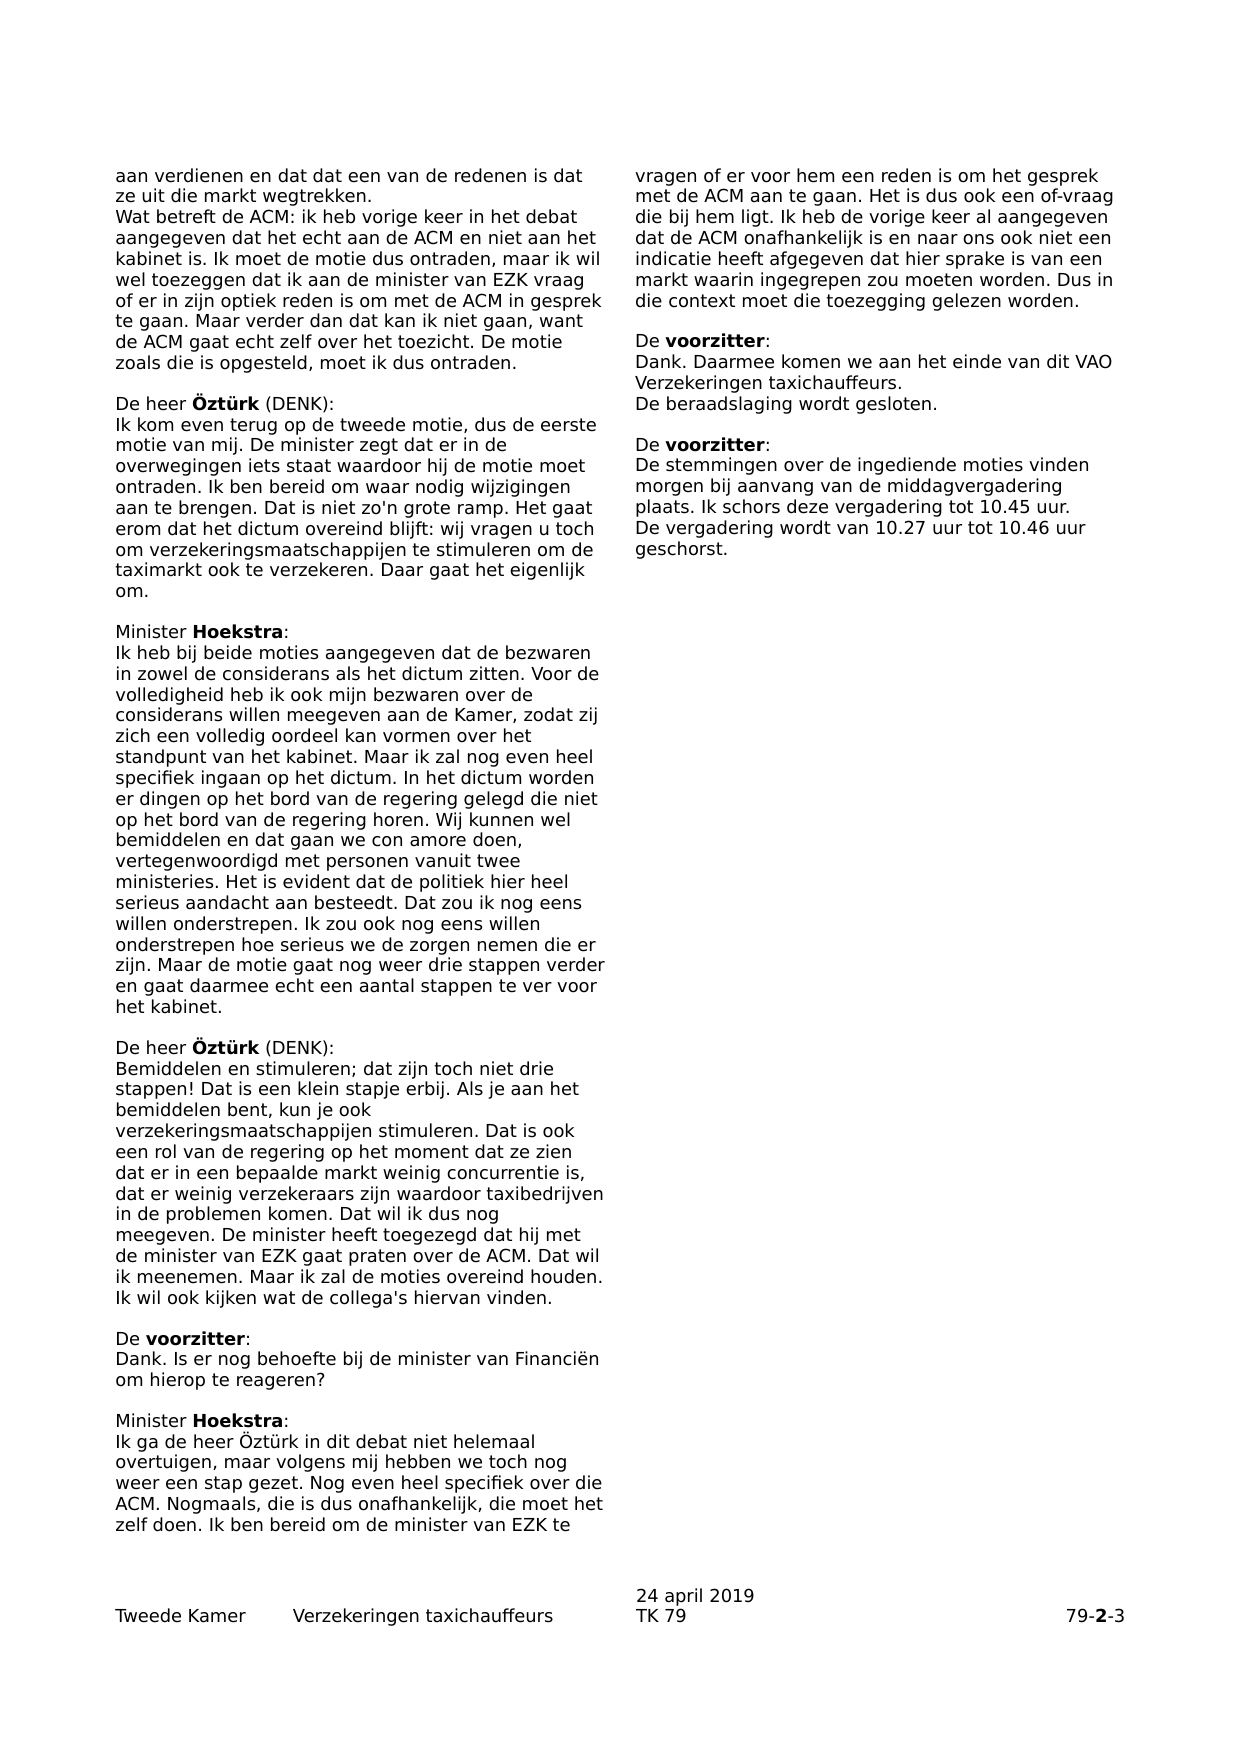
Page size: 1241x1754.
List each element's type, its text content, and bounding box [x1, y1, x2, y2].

text aan verdienen en dat dat een van de redenen is dat ze uit die markt wegtrekken. [115, 165, 605, 207]
text De heer Öztürk (DENK): [115, 394, 605, 414]
text De beraadslaging wordt gesloten. [635, 393, 1125, 414]
text vragen of er voor hem een reden is om het gesprek met de ACM aan te gaan. Het is dus ook een of-vraag die bij hem ligt. Ik heb de vorige keer al aangegeven dat de ACM onafhankelijk is en naar ons ook niet een indicatie heeft afgegeven dat hier sprake is van een markt waarin ingegrepen zou moeten worden. Dus in die context moet die toezegging gelezen worden. [635, 165, 1125, 311]
text Minister Hoekstra: [115, 622, 605, 643]
text De voorzitter: [635, 331, 1125, 352]
text Wat betreft de ACM: ik heb vorige keer in het debat aangegeven dat het echt aan de ACM en niet aan het kabinet is. Ik moet de motie dus ontraden, maar ik wil wel toezeggen dat ik aan de minister van EZK vraag of er in zijn optiek reden is om met de ACM in gesprek te gaan. Maar verder dan dat kan ik niet gaan, want de ACM gaat echt zelf over het toezicht. De motie zoals die is opgesteld, moet ik dus ontraden. [115, 207, 605, 374]
text Dank. Is er nog behoefte bij de minister van Financiën om hierop te reageren? [115, 1349, 605, 1391]
text Minister Hoekstra: [115, 1411, 605, 1431]
text Dank. Daarmee komen we aan het einde van dit VAO Verzekeringen taxichauffeurs. [635, 352, 1125, 393]
text De stemmingen over de ingediende moties vinden morgen bij aanvang van de middagvergadering plaats. Ik schors deze vergadering tot 10.45 uur. [635, 455, 1125, 518]
text De heer Öztürk (DENK): [115, 1038, 605, 1058]
text De voorzitter: [115, 1328, 605, 1349]
text De voorzitter: [635, 434, 1125, 455]
text Ik kom even terug op de tweede motie, dus de eerste motie van mij. De minister zegt dat er in de overwegingen iets staat waardoor hij de motie moet ontraden. Ik ben bereid om waar nodig wijzigingen aan te brengen. Dat is niet zo'n grote ramp. Het gaat erom dat het dictum overeind blijft: wij vragen u toch om verzekeringsmaatschappijen te stimuleren om de taximarkt ook te verzekeren. Daar gaat het eigenlijk om. [115, 414, 605, 602]
text Ik ga de heer Öztürk in dit debat niet helemaal overtuigen, maar volgens mij hebben we toch nog weer een stap gezet. Nog even heel specifiek over die ACM. Nogmaals, die is dus onafhankelijk, die moet het zelf doen. Ik ben bereid om de minister van EZK te [115, 1431, 605, 1536]
text De vergadering wordt van 10.27 uur tot 10.46 uur geschorst. [635, 518, 1125, 559]
text Ik heb bij beide moties aangegeven dat de bezwaren in zowel de considerans als het dictum zitten. Voor de volledigheid heb ik ook mijn bezwaren over de considerans willen meegeven aan de Kamer, zodat zij zich een volledig oordeel kan vormen over het standpunt van het kabinet. Maar ik zal nog even heel specifiek ingaan op het dictum. In het dictum worden er dingen op het bord van de regering gelegd die niet op het bord van de regering horen. Wij kunnen wel bemiddelen en dat gaan we con amore doen, vertegenwoordigd met personen vanuit twee ministeries. Het is evident dat de politiek hier heel serieus aandacht aan besteedt. Dat zou ik nog eens willen onderstrepen. Ik zou ook nog eens willen onderstrepen hoe serieus we de zorgen nemen die er zijn. Maar de motie gaat nog weer drie stappen verder en gaat daarmee echt een aantal stappen te ver voor het kabinet. [115, 643, 605, 1018]
text Bemiddelen en stimuleren; dat zijn toch niet drie stappen! Dat is een klein stapje erbij. Als je aan het bemiddelen bent, kun je ook verzekeringsmaatschappijen stimuleren. Dat is ook een rol van de regering op het moment dat ze zien dat er in een bepaalde markt weinig concurrentie is, dat er weinig verzekeraars zijn waardoor taxibedrijven in de problemen komen. Dat wil ik dus nog meegeven. De minister heeft toegezegd dat hij met de minister van EZK gaat praten over de ACM. Dat wil ik meenemen. Maar ik zal de moties overeind houden. Ik wil ook kijken wat de collega's hiervan vinden. [115, 1058, 605, 1308]
